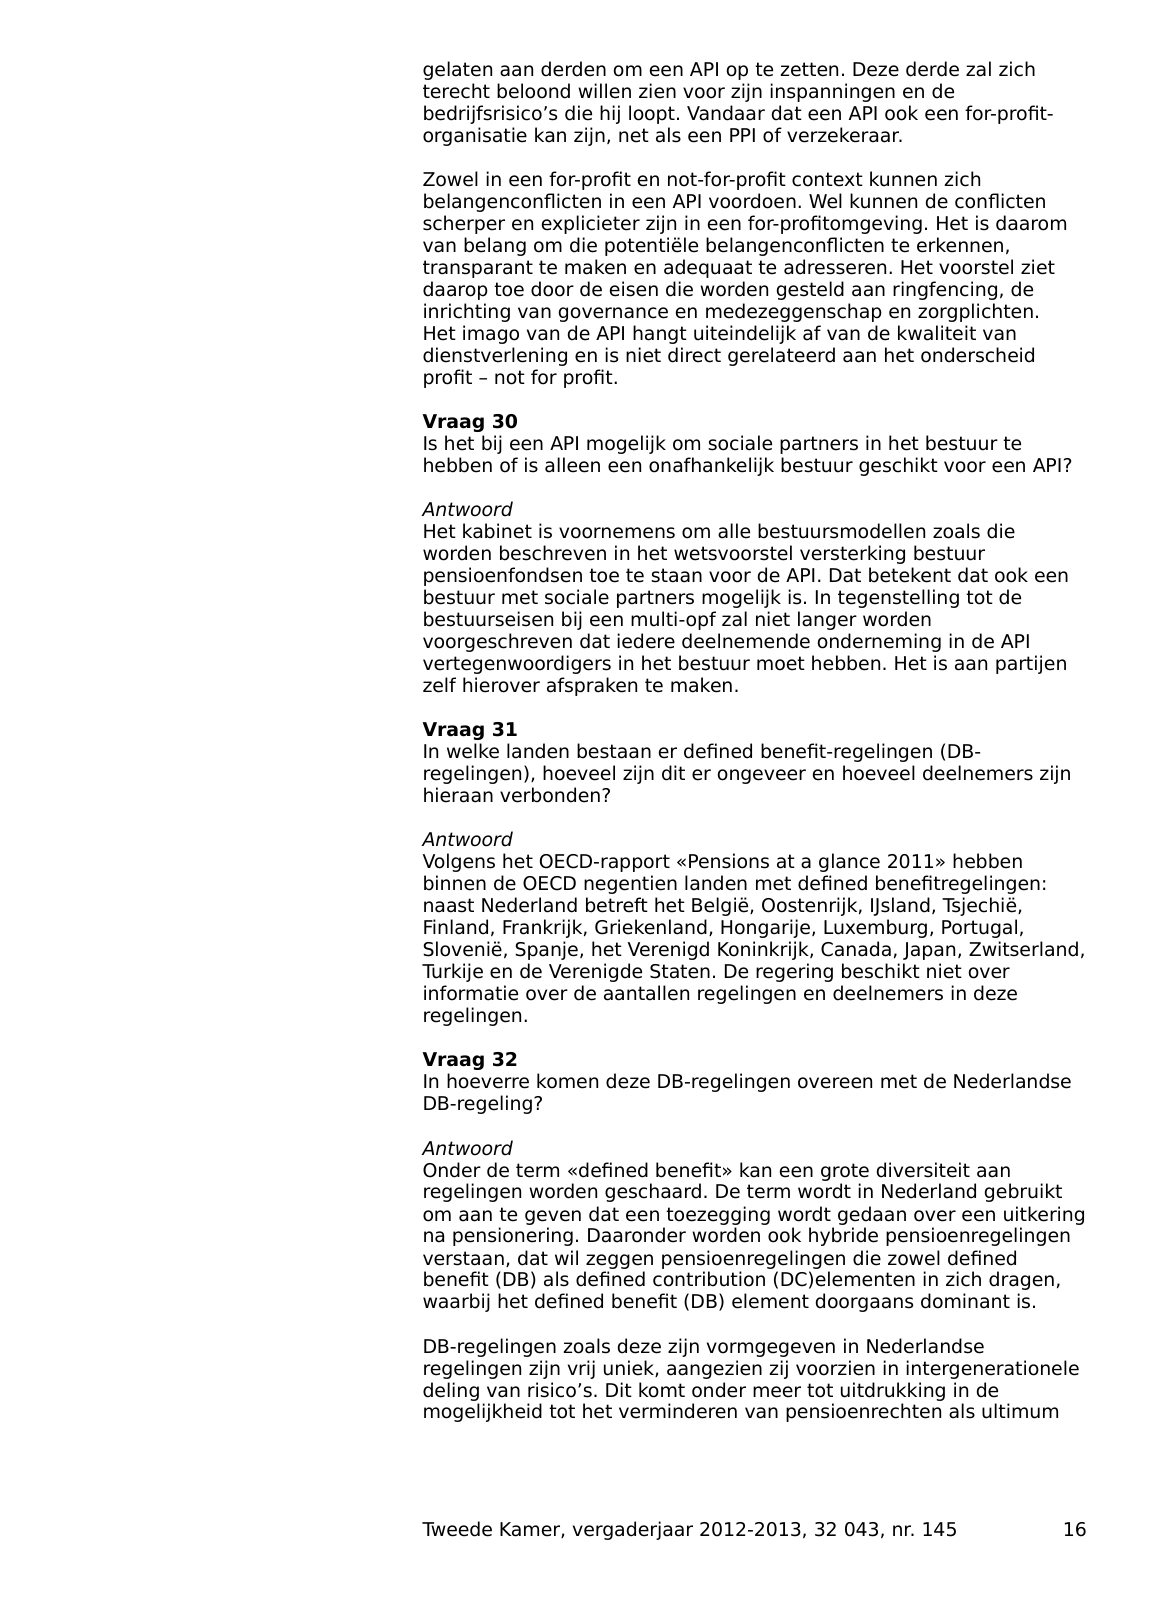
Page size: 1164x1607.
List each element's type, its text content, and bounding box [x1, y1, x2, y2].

text Het kabinet is voornemens om alle bestuursmodellen zoals die worden beschreven in het wetsvoorstel versterking bestuur pensioenfondsen toe te staan voor de API. Dat betekent dat ook een bestuur met sociale partners mogelijk is. In tegenstelling tot de bestuurseisen bij een multi-opf zal niet langer worden voorgeschreven dat iedere deelnemende onderneming in de API vertegenwoordigers in het bestuur moet hebben. Het is aan partijen zelf hierover afspraken te maken. [422, 521, 1087, 697]
subtitle Antwoord [422, 829, 1087, 851]
text Zowel in een for-profit en not-for-profit context kunnen zich belangenconflicten in een API voordoen. Wel kunnen de conflicten scherper en explicieter zijn in een for-profitomgeving. Het is daarom van belang om die potentiële belangenconflicten te erkennen, transparant te maken en adequaat te adresseren. Het voorstel ziet daarop toe door de eisen die worden gesteld aan ringfencing, de inrichting van governance en medezeggenschap en zorgplichten. [422, 169, 1087, 323]
text Het imago van de API hangt uiteindelijk af van de kwaliteit van dienstverlening en is niet direct gerelateerd aan het onderscheid profit – not for profit. [422, 323, 1087, 389]
text DB-regelingen zoals deze zijn vormgegeven in Nederlandse regelingen zijn vrij uniek, aangezien zij voorzien in intergenerationele deling van risico’s. Dit komt onder meer tot uitdrukking in de mogelijkheid tot het verminderen van pensioenrechten als ultimum [422, 1336, 1087, 1423]
text Volgens het OECD-rapport «Pensions at a glance 2011» hebben binnen de OECD negentien landen met defined benefitregelingen: naast Nederland betreft het België, Oostenrijk, IJsland, Tsjechië, Finland, Frankrijk, Griekenland, Hongarije, Luxemburg, Portugal, Slovenië, Spanje, het Verenigd Koninkrijk, Canada, Japan, Zwitserland, Turkije en de Verenigde Staten. De regering beschikt niet over informatie over de aantallen regelingen en deelnemers in deze regelingen. [422, 851, 1087, 1027]
text In hoeverre komen deze DB-regelingen overeen met de Nederlandse DB-regeling? [422, 1071, 1087, 1115]
subtitle Vraag 32 [422, 1049, 1087, 1071]
text Onder de term «defined benefit» kan een grote diversiteit aan regelingen worden geschaard. De term wordt in Nederland gebruikt om aan te geven dat een toezegging wordt gedaan over een uitkering na pensionering. Daaronder worden ook hybride pensioenregelingen verstaan, dat wil zeggen pensioenregelingen die zowel defined benefit (DB) als defined contribution (DC)elementen in zich dragen, waarbij het defined benefit (DB) element doorgaans dominant is. [422, 1159, 1087, 1313]
subtitle Vraag 30 [422, 411, 1087, 433]
subtitle Antwoord [422, 499, 1087, 521]
subtitle Vraag 31 [422, 719, 1087, 741]
text In welke landen bestaan er defined benefit-regelingen (DB-regelingen), hoeveel zijn dit er ongeveer en hoeveel deelnemers zijn hieraan verbonden? [422, 741, 1087, 807]
text gelaten aan derden om een API op te zetten. Deze derde zal zich terecht beloond willen zien voor zijn inspanningen en de bedrijfsrisico’s die hij loopt. Vandaar dat een API ook een for-profit-organisatie kan zijn, net als een PPI of verzekeraar. [422, 59, 1087, 147]
text Is het bij een API mogelijk om sociale partners in het bestuur te hebben of is alleen een onafhankelijk bestuur geschikt voor een API? [422, 433, 1087, 477]
subtitle Antwoord [422, 1137, 1087, 1159]
